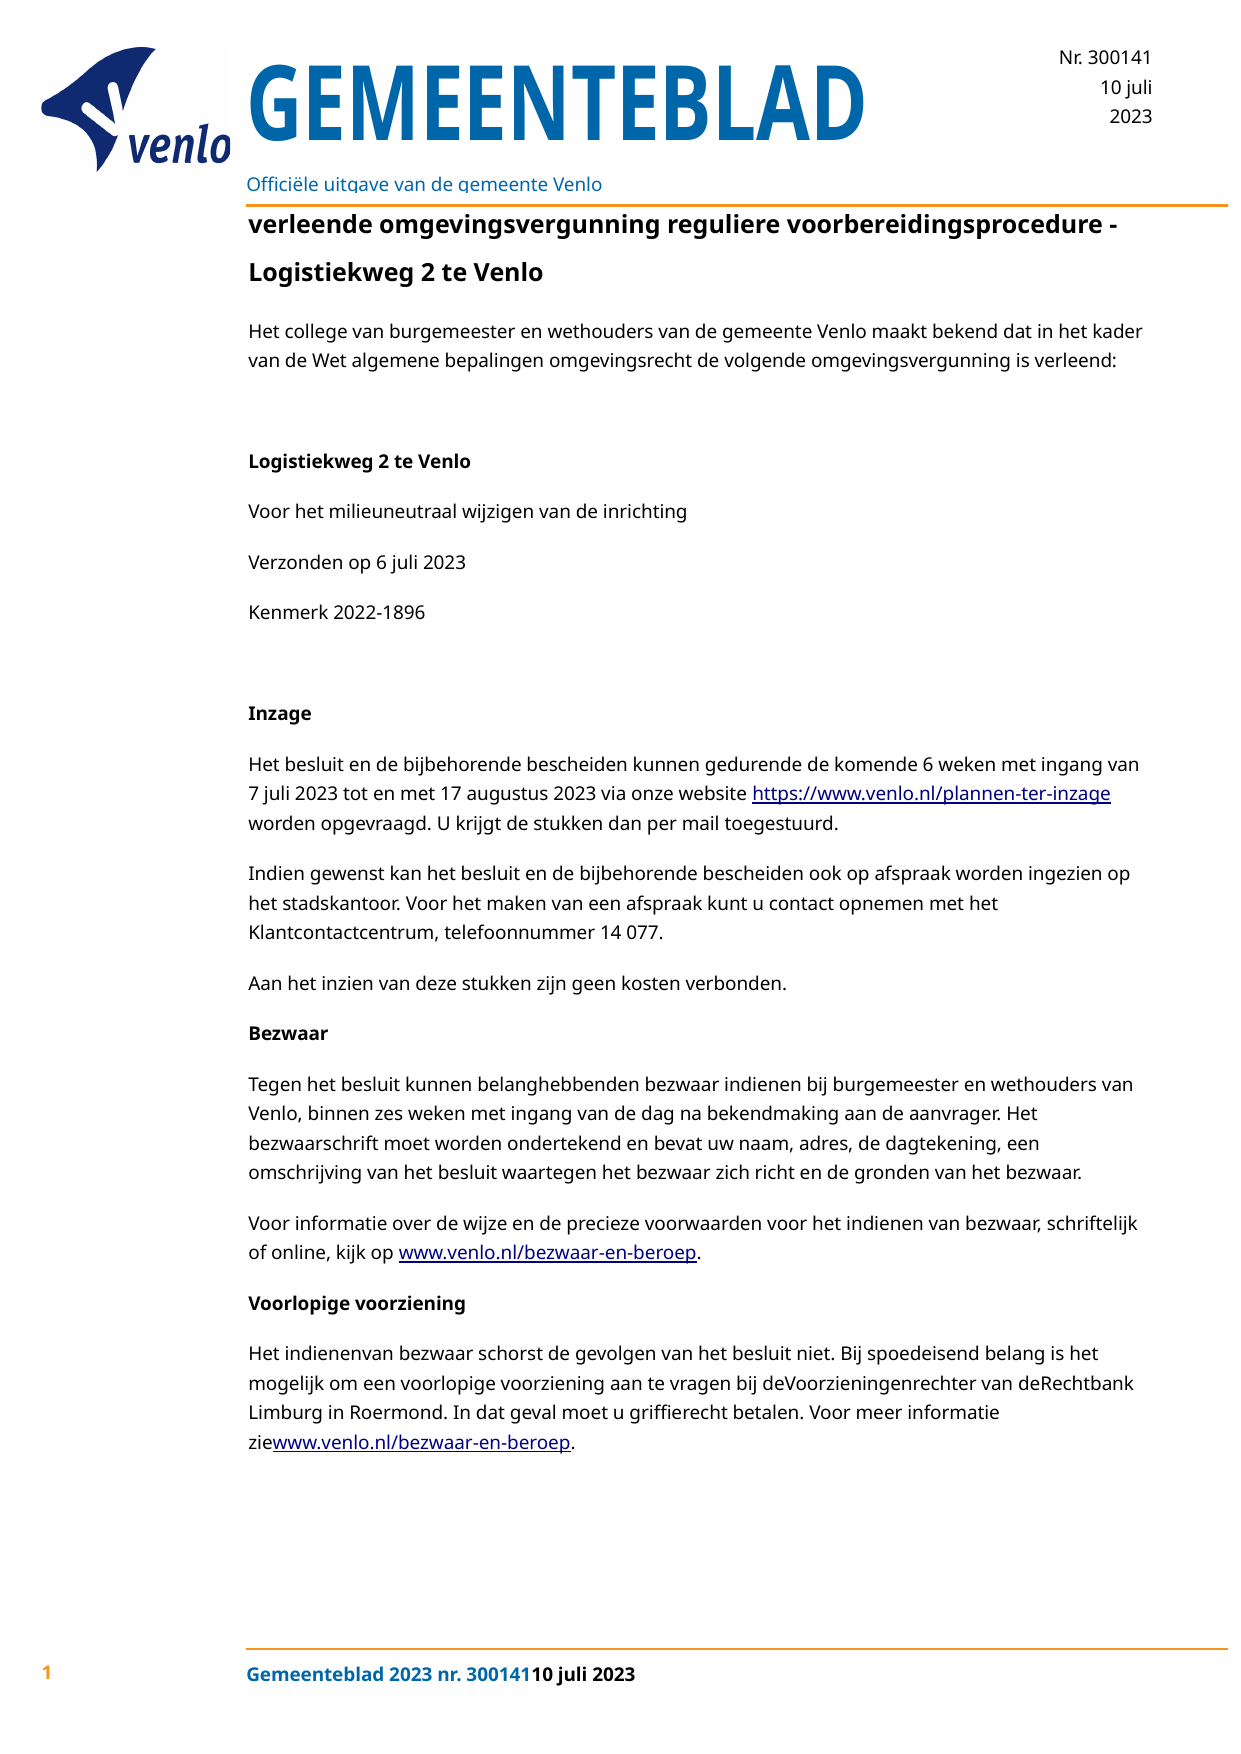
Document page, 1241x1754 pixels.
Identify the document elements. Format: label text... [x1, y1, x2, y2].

text Indien gewenst kan het besluit en de bijbehorende bescheiden ook op afspraak worden ingezien op het stadskantoor. Voor het maken van een afspraak kunt u contact opnemen met het Klantcontactcentrum, telefoonnummer 14 077. [248, 860, 1152, 945]
text Tegen het besluit kunnen belanghebbenden bezwaar indienen bij burgemeester en wethouders van Venlo, binnen zes weken met ingang van de dag na bekendmaking aan de aanvrager. Het bezwaarschrift moet worden ondertekend en bevat uw naam, adres, de dagtekening, een omschrijving van het besluit waartegen het bezwaar zich richt en de gronden van het bezwaar. [248, 1071, 1152, 1185]
text Voorlopige voorziening [248, 1290, 1152, 1316]
text Bezwaar [248, 1020, 1152, 1046]
text Verzonden op 6 juli 2023 [248, 549, 1152, 575]
text Voor informatie over de wijze en de precieze voorwaarden voor het indienen van bezwaar, schriftelijk of online, kijk op www.venlo.nl/bezwaar-en-beroep. [248, 1210, 1152, 1265]
text Inzage [248, 700, 1152, 726]
text Het besluit en de bijbehorende bescheiden kunnen gedurende de komende 6 weken met ingang van 7 juli 2023 tot en met 17 augustus 2023 via onze website https://www.venlo.nl/plannen-ter-inzage worden opgevraagd. U krijgt de stukken dan per mail toegestuurd. [248, 751, 1152, 836]
text Het college van burgemeester en wethouders van de gemeente Venlo maakt bekend dat in het kader van de Wet algemene bepalingen omgevingsrecht de volgende omgevingsvergunning is verleend: [248, 318, 1152, 373]
text Voor het milieuneutraal wijzigen van de inrichting [248, 499, 1152, 524]
picture [41, 47, 231, 172]
text Kenmerk 2022-1896 [248, 599, 1152, 625]
text Logistiekweg 2 te Venlo [248, 448, 1152, 474]
text Aan het inzien van deze stukken zijn geen kosten verbonden. [248, 970, 1152, 996]
text verleende omgevingsvergunning reguliere voorbereidingsprocedure - Logistiekweg 2 te Venlo [248, 207, 1152, 288]
text Het indienenvan bezwaar schorst de gevolgen van het besluit niet. Bij spoedeisend belang is het mogelijk om een voorlopige voorziening aan te vragen bij deVoorzieningenrechter van deRechtbank Limburg in Roermond. In dat geval moet u griffierecht betalen. Voor meer informatie ziewww.venlo.nl/bezwaar-en-beroep. [248, 1340, 1152, 1455]
